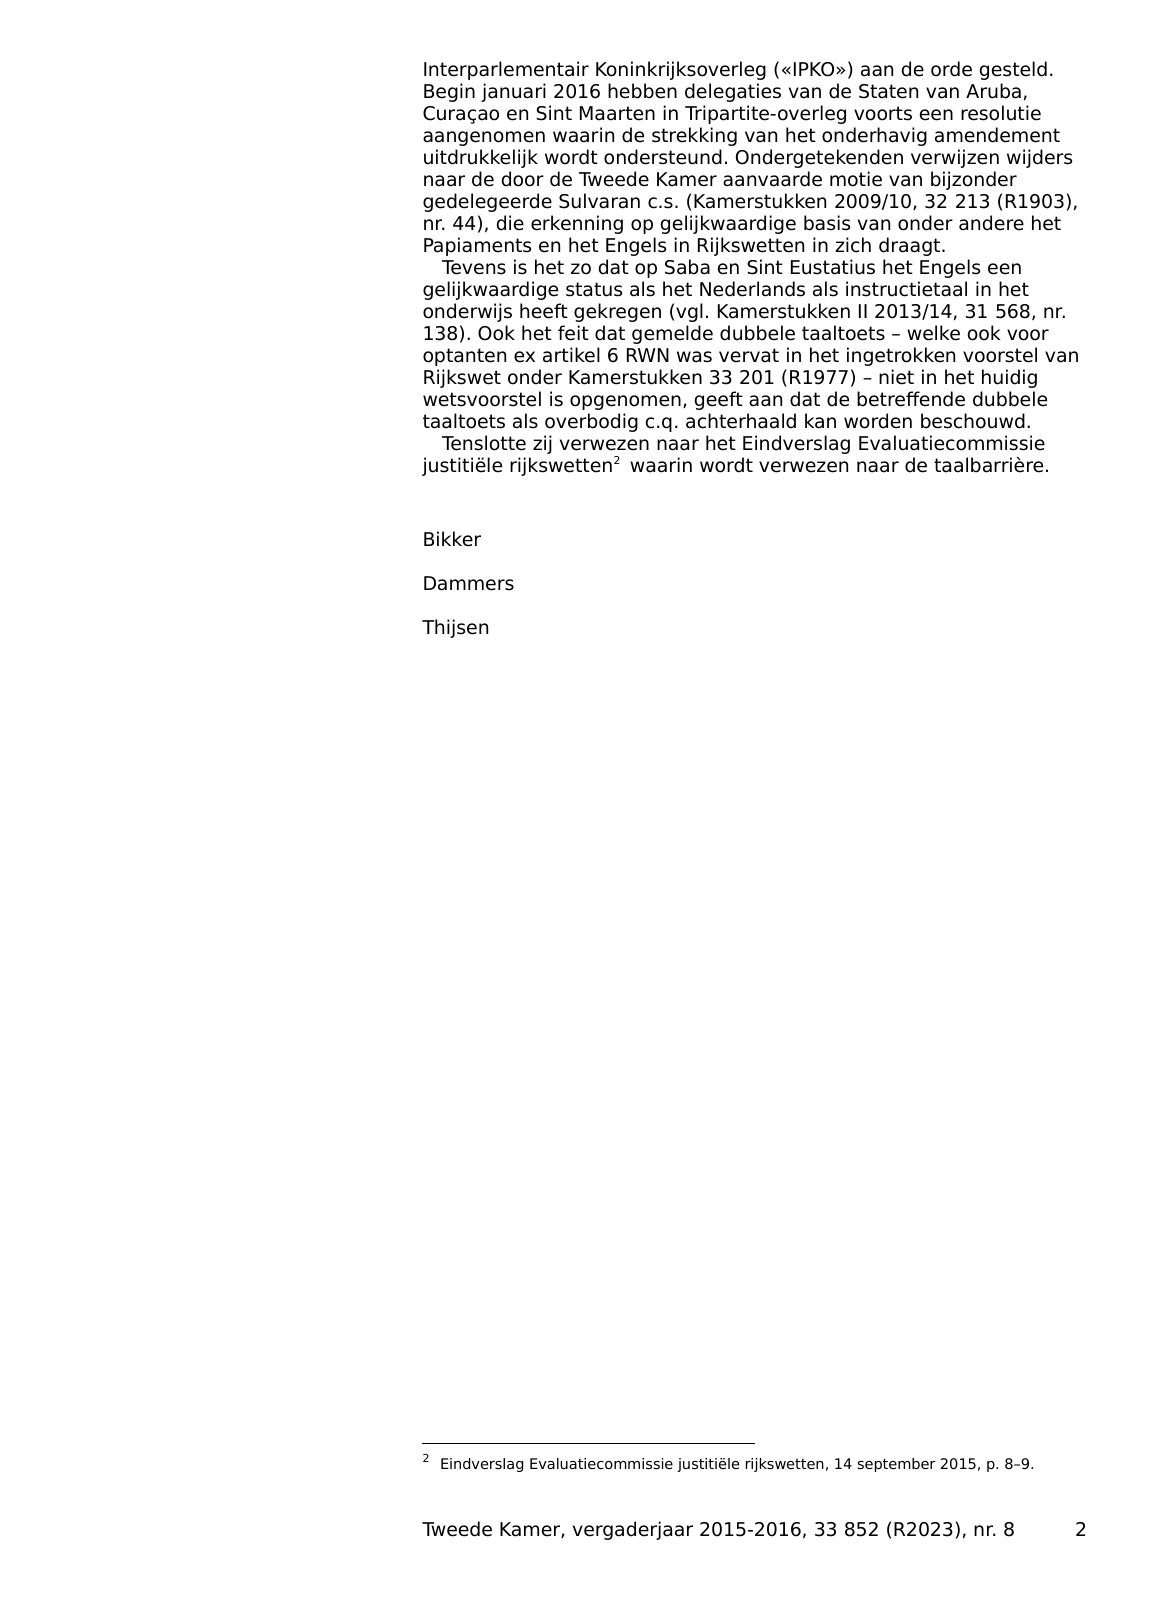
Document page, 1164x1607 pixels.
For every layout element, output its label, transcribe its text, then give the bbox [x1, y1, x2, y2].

text Interparlementair Koninkrijksoverleg («IPKO») aan de orde gesteld. Begin januari 2016 hebben delegaties van de Staten van Aruba, Curaçao en Sint Maarten in Tripartite-overleg voorts een resolutie aangenomen waarin de strekking van het onderhavig amendement uitdrukkelijk wordt ondersteund. Ondergetekenden verwijzen wijders naar de door de Tweede Kamer aanvaarde motie van bijzonder gedelegeerde Sulvaran c.s. (Kamerstukken 2009/10, 32 213 (R1903), nr. 44), die erkenning op gelijkwaardige basis van onder andere het Papiaments en het Engels in Rijkswetten in zich draagt. [422, 59, 1087, 257]
text Eindverslag Evaluatiecommissie justitiële rijkswetten, 14 september 2015, p. 8–9. [422, 1452, 1087, 1474]
text Bikker Dammers Thijsen [422, 507, 1087, 638]
text Tevens is het zo dat op Saba en Sint Eustatius het Engels een gelijkwaardige status als het Nederlands als instructietaal in het onderwijs heeft gekregen (vgl. Kamerstukken II 2013/14, 31 568, nr. 138). Ook het feit dat gemelde dubbele taaltoets – welke ook voor optanten ex artikel 6 RWN was vervat in het ingetrokken voorstel van Rijkswet onder Kamerstukken 33 201 (R1977) – niet in het huidig wetsvoorstel is opgenomen, geeft aan dat de betreffende dubbele taaltoets als overbodig c.q. achterhaald kan worden beschouwd. [422, 257, 1087, 433]
text Tenslotte zij verwezen naar het Eindverslag Evaluatiecommissie justitiële rijkswetten waarin wordt verwezen naar de taalbarrière. [422, 433, 1087, 477]
